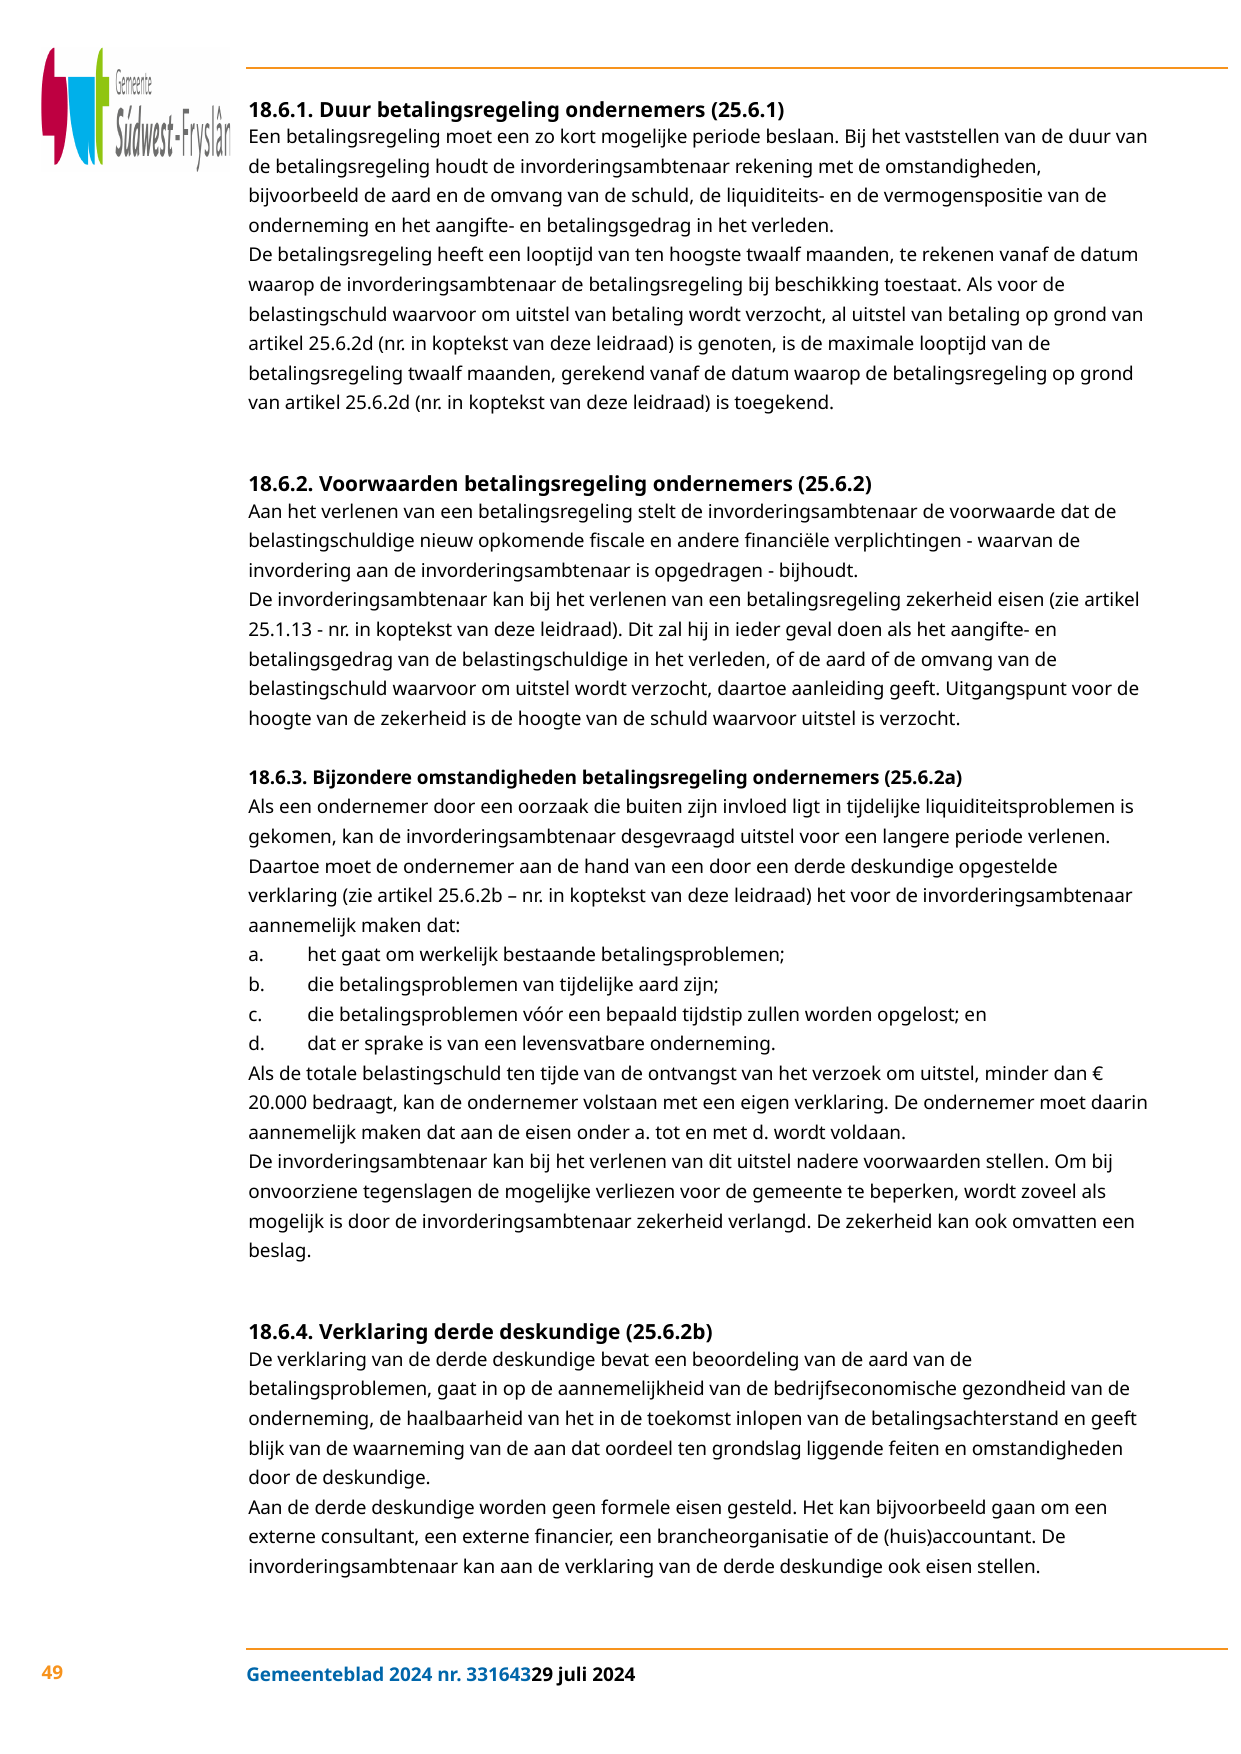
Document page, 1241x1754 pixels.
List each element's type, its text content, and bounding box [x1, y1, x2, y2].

text Aan de derde deskundige worden geen formele eisen gesteld. Het kan bijvoorbeeld gaan om een externe consultant, een externe financier, een brancheorganisatie of de (huis)accountant. De invorderingsambtenaar kan aan de verklaring van de derde deskundige ook eisen stellen. [248, 1494, 1152, 1579]
text 18.6.2. Voorwaarden betalingsregeling ondernemers (25.6.2) [248, 469, 1152, 498]
list die betalingsproblemen vóór een bepaald tijdstip zullen worden opgelost; en [248, 1001, 1152, 1027]
text 18.6.1. Duur betalingsregeling ondernemers (25.6.1) [248, 95, 1152, 123]
text 18.6.3. Bijzondere omstandigheden betalingsregeling ondernemers (25.6.2a) [248, 764, 1152, 790]
text De betalingsregeling heeft een looptijd van ten hoogste twaalf maanden, te rekenen vanaf de datum waarop de invorderingsambtenaar de betalingsregeling bij beschikking toestaat. Als voor de belastingschuld waarvoor om uitstel van betaling wordt verzocht, al uitstel van betaling op grond van artikel 25.6.2d (nr. in koptekst van deze leidraad) is genoten, is de maximale looptijd van de betalingsregeling twaalf maanden, gerekend vanaf de datum waarop de betalingsregeling op grond van artikel 25.6.2d (nr. in koptekst van deze leidraad) is toegekend. [248, 242, 1152, 415]
text Een betalingsregeling moet een zo kort mogelijke periode beslaan. Bij het vaststellen van de duur van de betalingsregeling houdt de invorderingsambtenaar rekening met de omstandigheden, bijvoorbeeld de aard en de omvang van de schuld, de liquiditeits- en de vermogenspositie van de onderneming en het aangifte- en betalingsgedrag in het verleden. [248, 123, 1152, 238]
picture [41, 47, 231, 172]
text 18.6.4. Verklaring derde deskundige (25.6.2b) [248, 1317, 1152, 1346]
text Als een ondernemer door een oorzaak die buiten zijn invloed ligt in tijdelijke liquiditeitsproblemen is gekomen, kan de invorderingsambtenaar desgevraagd uitstel voor een langere periode verlenen. Daartoe moet de ondernemer aan de hand van een door een derde deskundige opgestelde verklaring (zie artikel 25.6.2b – nr. in koptekst van deze leidraad) het voor de invorderingsambtenaar aannemelijk maken dat: [248, 794, 1152, 938]
text De invorderingsambtenaar kan bij het verlenen van dit uitstel nadere voorwaarden stellen. Om bij onvoorziene tegenslagen de mogelijke verliezen voor de gemeente te beperken, wordt zoveel als mogelijk is door de invorderingsambtenaar zekerheid verlangd. De zekerheid kan ook omvatten een beslag. [248, 1149, 1152, 1263]
text De verklaring van de derde deskundige bevat een beoordeling van de aard van de betalingsproblemen, gaat in op de aannemelijkheid van de bedrijfseconomische gezondheid van de onderneming, de haalbaarheid van het in de toekomst inlopen van de betalingsachterstand en geeft blijk van de waarneming van de aan dat oordeel ten grondslag liggende feiten en omstandigheden door de deskundige. [248, 1346, 1152, 1490]
text Als de totale belastingschuld ten tijde van de ontvangst van het verzoek om uitstel, minder dan € 20.000 bedraagt, kan de ondernemer volstaan met een eigen verklaring. De ondernemer moet daarin aannemelijk maken dat aan de eisen onder a. tot en met d. wordt voldaan. [248, 1060, 1152, 1145]
list het gaat om werkelijk bestaande betalingsproblemen; [248, 942, 1152, 967]
text Aan het verlenen van een betalingsregeling stelt de invorderingsambtenaar de voorwaarde dat de belastingschuldige nieuw opkomende fiscale en andere financiële verplichtingen - waarvan de invordering aan de invorderingsambtenaar is opgedragen - bijhoudt. [248, 498, 1152, 583]
text De invorderingsambtenaar kan bij het verlenen van een betalingsregeling zekerheid eisen (zie artikel 25.1.13 - nr. in koptekst van deze leidraad). Dit zal hij in ieder geval doen als het aangifte- en betalingsgedrag van de belastingschuldige in het verleden, of de aard of de omvang van de belastingschuld waarvoor om uitstel wordt verzocht, daartoe aanleiding geeft. Uitgangspunt voor de hoogte van de zekerheid is de hoogte van de schuld waarvoor uitstel is verzocht. [248, 587, 1152, 731]
list die betalingsproblemen van tijdelijke aard zijn; [248, 971, 1152, 997]
list dat er sprake is van een levensvatbare onderneming. [248, 1030, 1152, 1056]
